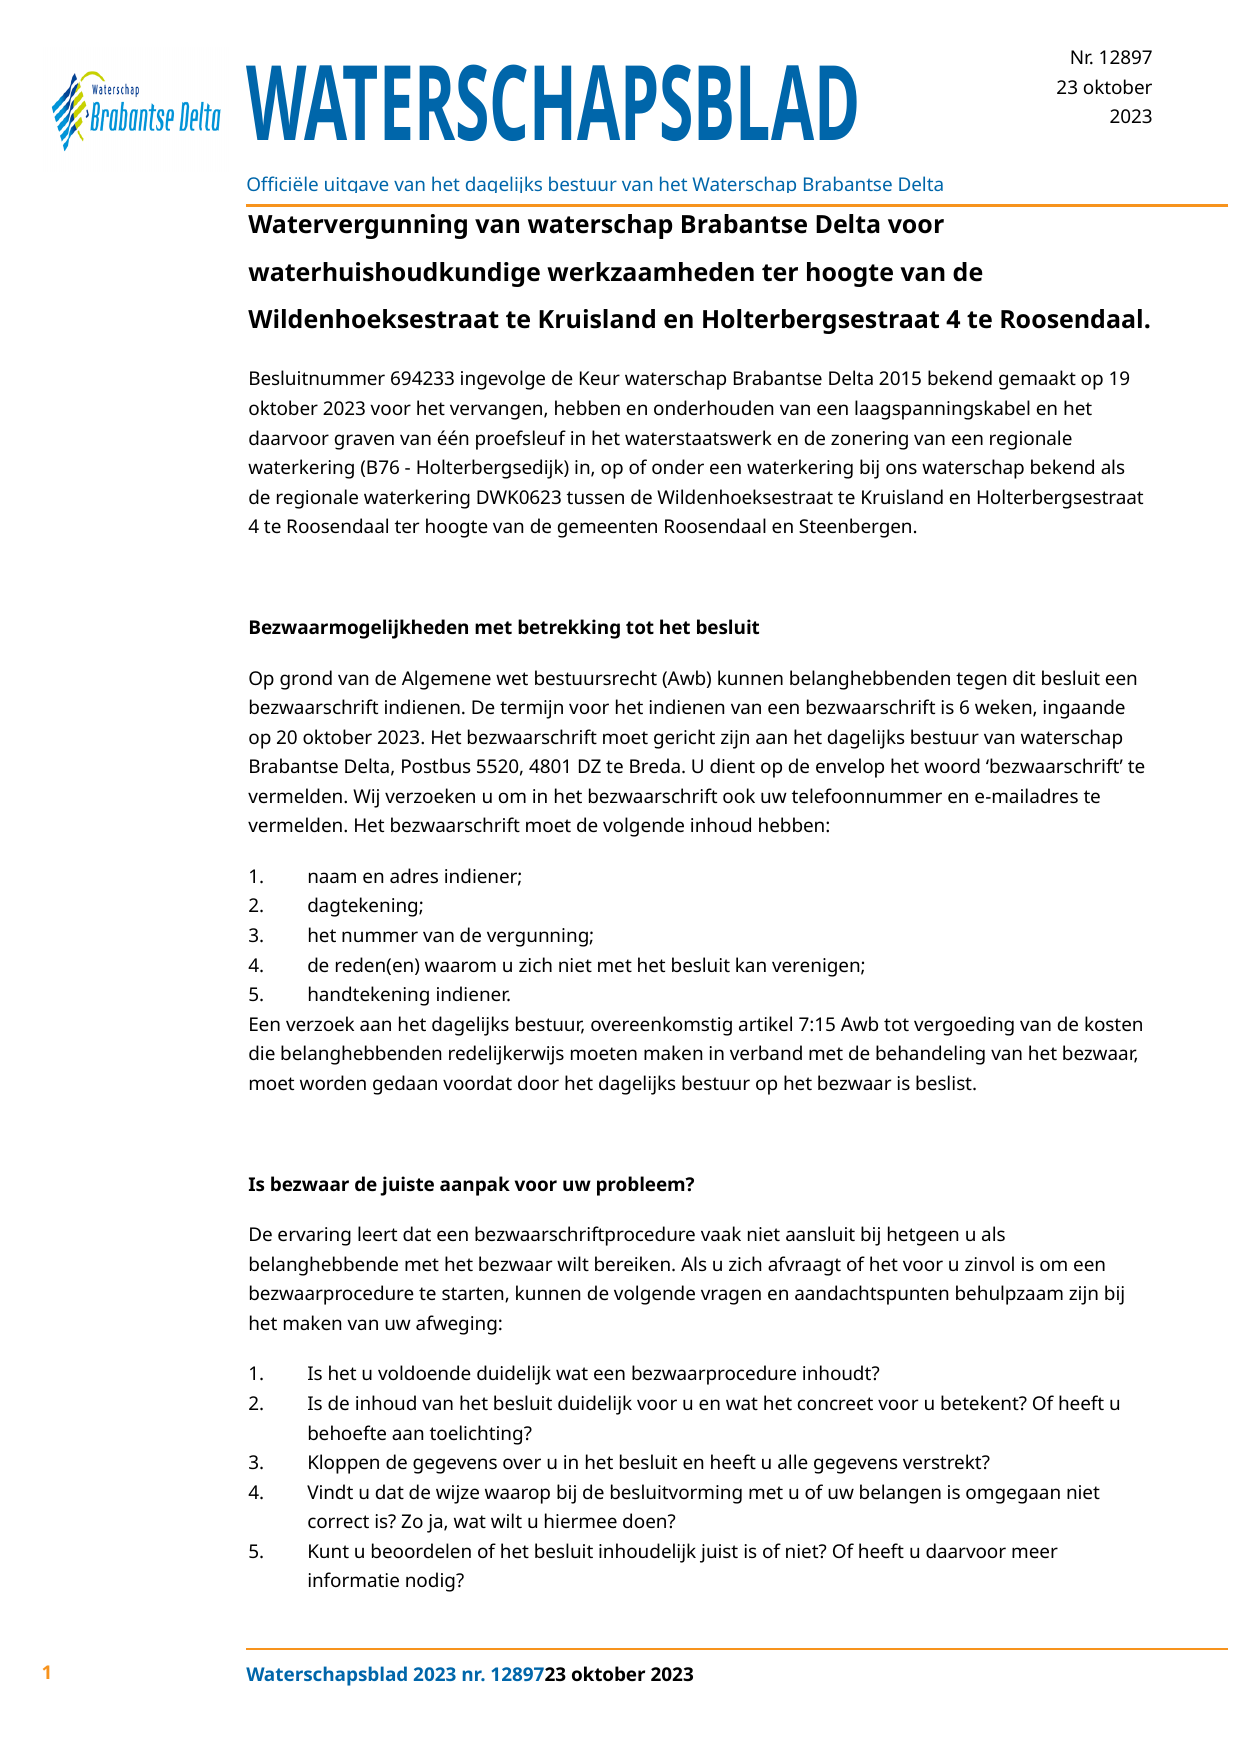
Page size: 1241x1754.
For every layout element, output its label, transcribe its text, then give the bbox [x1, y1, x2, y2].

text Een verzoek aan het dagelijks bestuur, overeenkomstig artikel 7:15 Awb tot vergoeding van de kosten die belanghebbenden redelijkerwijs moeten maken in verband met de behandeling van het bezwaar, moet worden gedaan voordat door het dagelijks bestuur op het bezwaar is beslist. [248, 1011, 1152, 1096]
list Is het u voldoende duidelijk wat een bezwaarprocedure inhoudt? [248, 1361, 1152, 1386]
list het nummer van de vergunning; [248, 922, 1152, 948]
list de reden(en) waarom u zich niet met het besluit kan verenigen; [248, 952, 1152, 977]
list Vindt u dat de wijze waarop bij de besluitvorming met u of uw belangen is omgegaan niet correct is? Zo ja, wat wilt u hiermee doen? [248, 1479, 1152, 1534]
list Is de inhoud van het besluit duidelijk voor u en wat het concreet voor u betekent? Of heeft u behoefte aan toelichting? [248, 1390, 1152, 1445]
text Op grond van de Algemene wet bestuursrecht (Awb) kunnen belanghebbenden tegen dit besluit een bezwaarschrift indienen. De termijn voor het indienen van een bezwaarschrift is 6 weken, ingaande op 20 oktober 2023. Het bezwaarschrift moet gericht zijn aan het dagelijks bestuur van waterschap Brabantse Delta, Postbus 5520, 4801 DZ te Breda. U dient op de envelop het woord ‘bezwaarschrift’ te vermelden. Wij verzoeken u om in het bezwaarschrift ook uw telefoonnummer en e‑mailadres te vermelden. Het bezwaarschrift moet de volgende inhoud hebben: [248, 665, 1152, 838]
text Bezwaarmogelijkheden met betrekking tot het besluit [248, 614, 1152, 640]
picture [41, 47, 231, 172]
list naam en adres indiener; [248, 863, 1152, 889]
text Is bezwaar de juiste aanpak voor uw probleem? [248, 1171, 1152, 1197]
list Kunt u beoordelen of het besluit inhoudelijk juist is of niet? Of heeft u daarvoor meer informatie nodig? [248, 1538, 1152, 1593]
list Kloppen de gegevens over u in het besluit en heeft u alle gegevens verstrekt? [248, 1449, 1152, 1475]
list handtekening indiener. [248, 981, 1152, 1007]
text De ervaring leert dat een bezwaarschriftprocedure vaak niet aansluit bij hetgeen u als belanghebbende met het bezwaar wilt bereiken. Als u zich afvraagt of het voor u zinvol is om een bezwaarprocedure te starten, kunnen de volgende vragen en aandachtspunten behulpzaam zijn bij het maken van uw afweging: [248, 1221, 1152, 1336]
text Watervergunning van waterschap Brabantse Delta voor waterhuishoudkundige werkzaamheden ter hoogte van de Wildenhoeksestraat te Kruisland en Holterbergsestraat 4 te Roosendaal. [248, 207, 1152, 336]
list dagtekening; [248, 893, 1152, 918]
text Besluitnummer 694233 ingevolge de Keur waterschap Brabantse Delta 2015 bekend gemaakt op 19 oktober 2023 voor het vervangen, hebben en onderhouden van een laagspanningskabel en het daarvoor graven van één proefsleuf in het waterstaatswerk en de zonering van een regionale waterkering (B76 - Holterbergsedijk) in, op of onder een waterkering bij ons waterschap bekend als de regionale waterkering DWK0623 tussen de Wildenhoeksestraat te Kruisland en Holterbergsestraat 4 te Roosendaal ter hoogte van de gemeenten Roosendaal en Steenbergen. [248, 366, 1152, 539]
